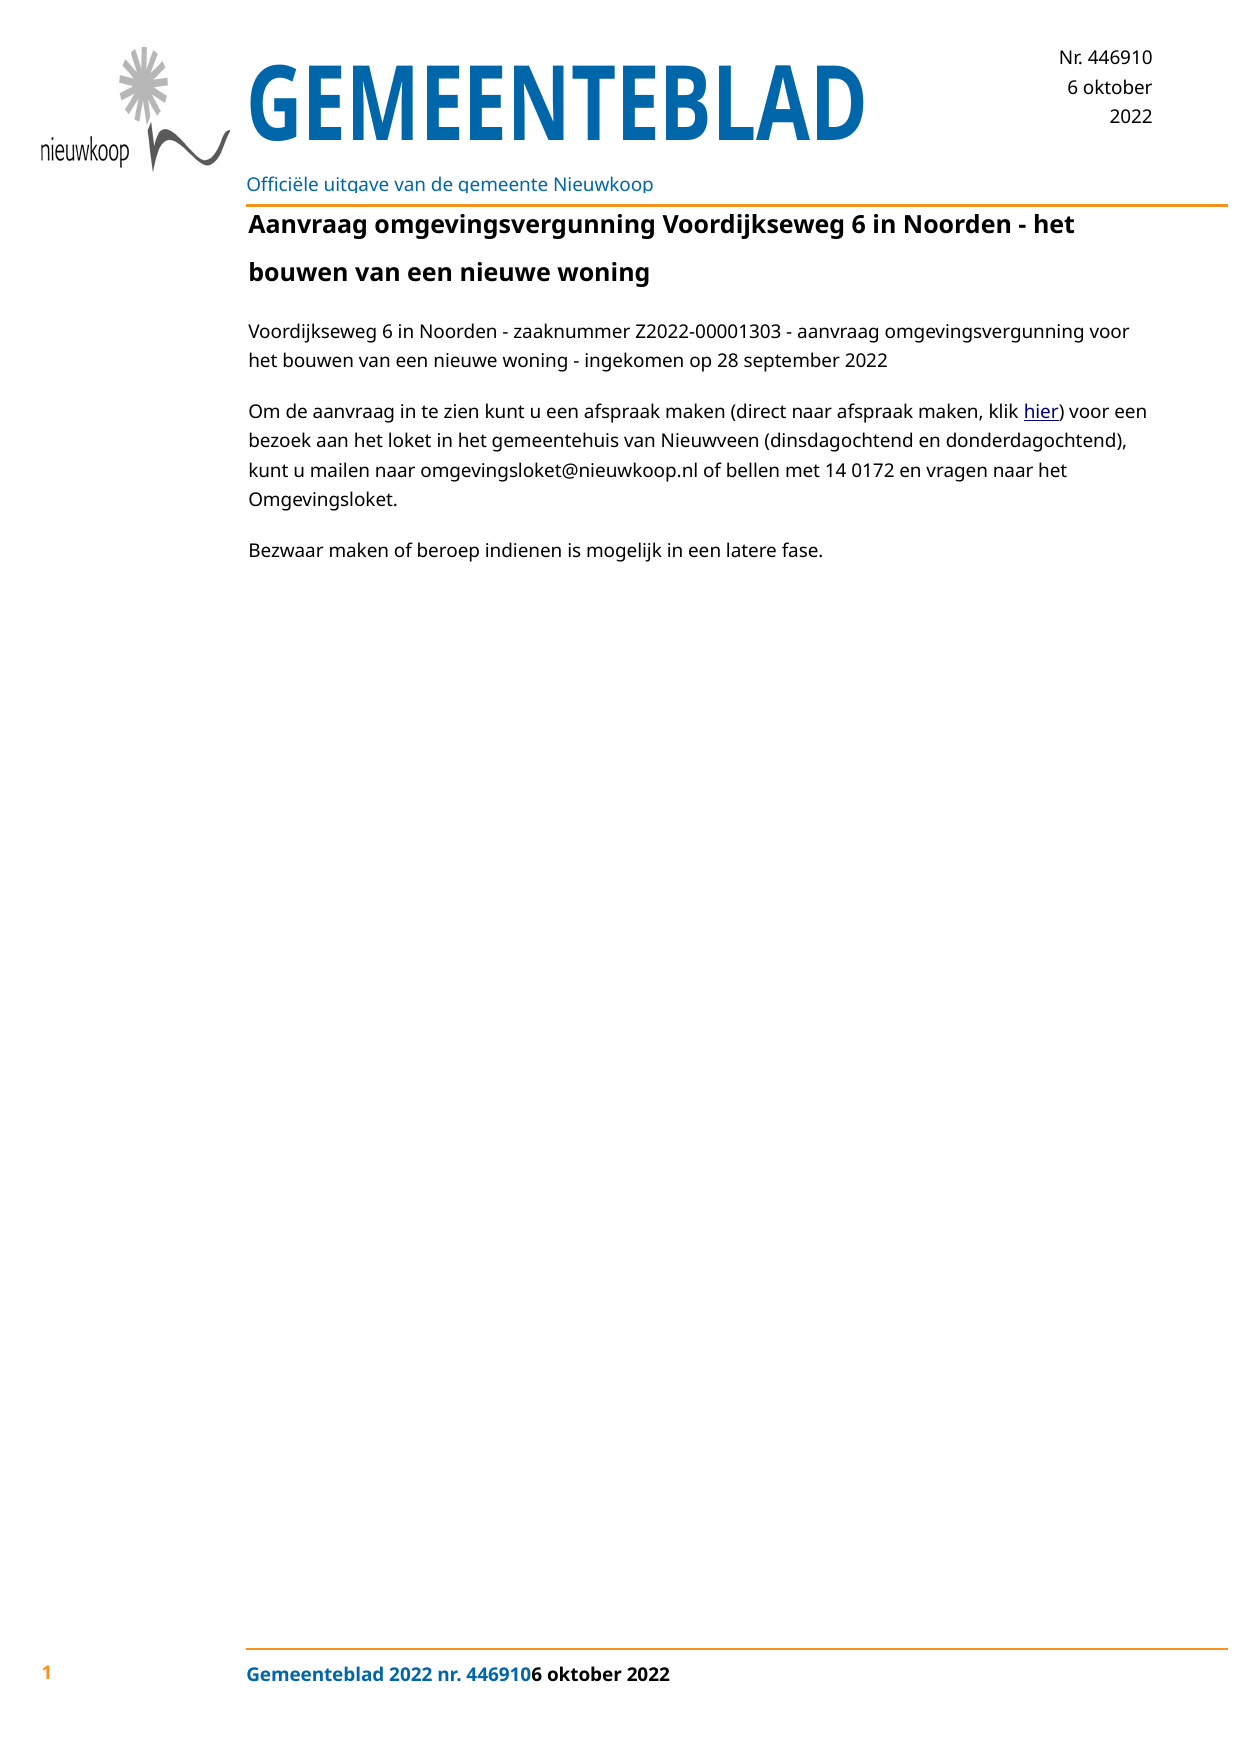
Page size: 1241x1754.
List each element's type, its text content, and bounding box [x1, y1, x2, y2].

text Voordijkseweg 6 in Noorden - zaaknummer Z2022-00001303 - aanvraag omgevingsvergunning voor het bouwen van een nieuwe woning - ingekomen op 28 september 2022 [248, 318, 1152, 373]
text Om de aanvraag in te zien kunt u een afspraak maken (direct naar afspraak maken, klik hier) voor een bezoek aan het loket in het gemeentehuis van Nieuwveen (dinsdagochtend en donderdagochtend), kunt u mailen naar omgevingsloket@nieuwkoop.nl of bellen met 14 0172 en vragen naar het Omgevingsloket. [248, 398, 1152, 512]
text Aanvraag omgevingsvergunning Voordijkseweg 6 in Noorden - het bouwen van een nieuwe woning [248, 207, 1152, 288]
picture [41, 47, 231, 172]
text Bezwaar maken of beroep indienen is mogelijk in een latere fase. [248, 537, 1152, 563]
